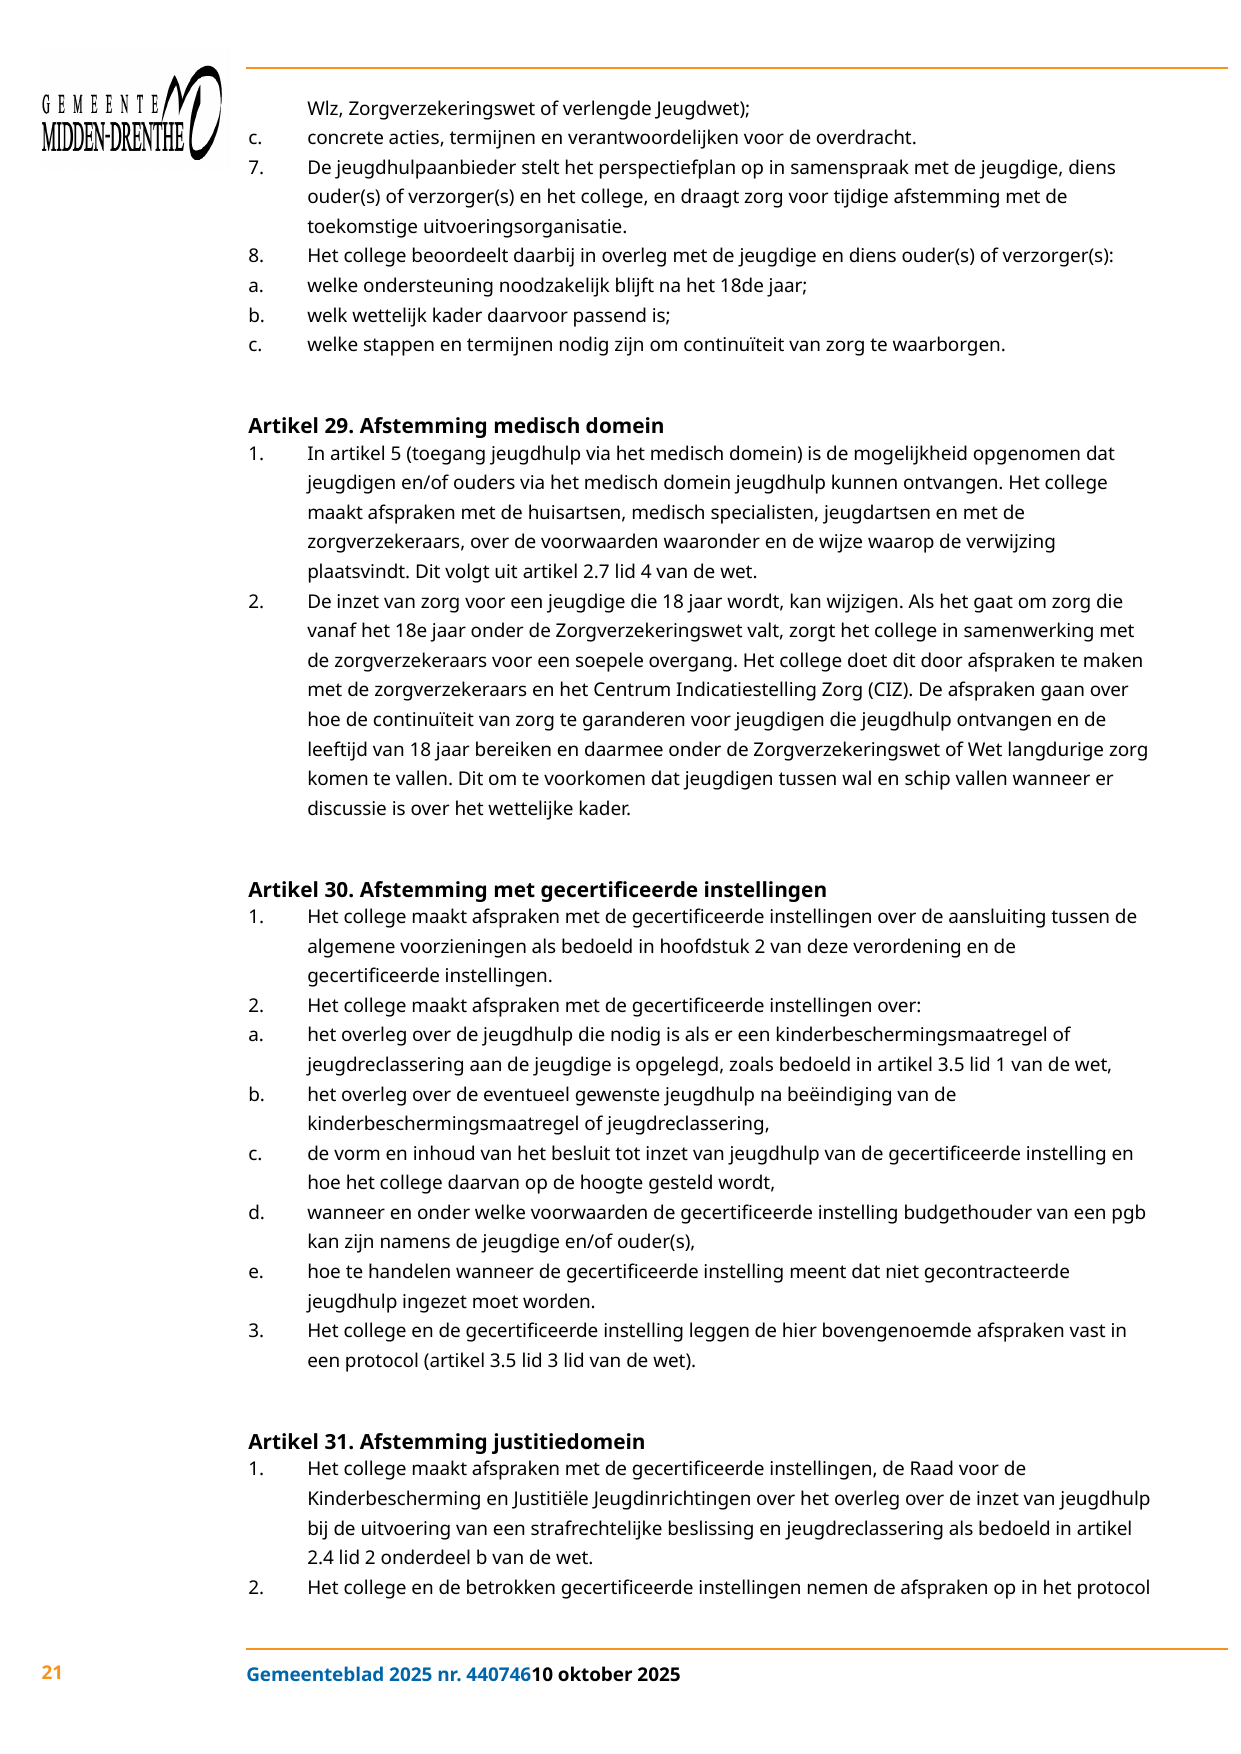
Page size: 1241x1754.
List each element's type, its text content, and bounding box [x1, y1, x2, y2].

list hoe te handelen wanneer de gecertificeerde instelling meent dat niet gecontracteerde jeugdhulp ingezet moet worden. [248, 1258, 1152, 1314]
list Wlz, Zorgverzekeringswet of verlengde Jeugdwet); [248, 95, 1152, 121]
list Het college maakt afspraken met de gecertificeerde instellingen, de Raad voor de Kinderbescherming en Justitiële Jeugdinrichtingen over het overleg over de inzet van jeugdhulp bij de uitvoering van een strafrechtelijke beslissing en jeugdreclassering als bedoeld in artikel 2.4 lid 2 onderdeel b van de wet. [248, 1456, 1152, 1570]
list concrete acties, termijnen en verantwoordelijken voor de overdracht. [248, 124, 1152, 150]
text Artikel 30. Afstemming met gecertificeerde instellingen [248, 875, 1152, 903]
list Het college en de gecertificeerde instelling leggen de hier bovengenoemde afspraken vast in een protocol (artikel 3.5 lid 3 lid van de wet). [248, 1317, 1152, 1373]
text Artikel 31. Afstemming justitiedomein [248, 1427, 1152, 1456]
list welke ondersteuning noodzakelijk blijft na het 18de jaar; [248, 272, 1152, 298]
list Het college beoordeelt daarbij in overleg met de jeugdige en diens ouder(s) of verzorger(s): [248, 243, 1152, 268]
list Het college en de betrokken gecertificeerde instellingen nemen de afspraken op in het protocol [248, 1574, 1152, 1599]
picture [41, 47, 231, 172]
list het overleg over de jeugdhulp die nodig is als er een kinderbeschermingsmaatregel of jeugdreclassering aan de jeugdige is opgelegd, zoals bedoeld in artikel 3.5 lid 1 van de wet, [248, 1022, 1152, 1077]
text Artikel 29. Afstemming medisch domein [248, 411, 1152, 440]
list wanneer en onder welke voorwaarden de gecertificeerde instelling budgethouder van een pgb kan zijn namens de jeugdige en/of ouder(s), [248, 1199, 1152, 1254]
list Het college maakt afspraken met de gecertificeerde instellingen over: [248, 992, 1152, 1018]
list de vorm en inhoud van het besluit tot inzet van jeugdhulp van de gecertificeerde instelling en hoe het college daarvan op de hoogte gesteld wordt, [248, 1140, 1152, 1195]
list De jeugdhulpaanbieder stelt het perspectiefplan op in samenspraak met de jeugdige, diens ouder(s) of verzorger(s) en het college, en draagt zorg voor tijdige afstemming met de toekomstige uitvoeringsorganisatie. [248, 154, 1152, 239]
list het overleg over de eventueel gewenste jeugdhulp na beëindiging van de kinderbeschermingsmaatregel of jeugdreclassering, [248, 1081, 1152, 1136]
list In artikel 5 (toegang jeugdhulp via het medisch domein) is de mogelijkheid opgenomen dat jeugdigen en/of ouders via het medisch domein jeugdhulp kunnen ontvangen. Het college maakt afspraken met de huisartsen, medisch specialisten, jeugdartsen en met de zorgverzekeraars, over de voorwaarden waaronder en de wijze waarop de verwijzing plaatsvindt. Dit volgt uit artikel 2.7 lid 4 van de wet. [248, 440, 1152, 584]
list welk wettelijk kader daarvoor passend is; [248, 302, 1152, 328]
list De inzet van zorg voor een jeugdige die 18 jaar wordt, kan wijzigen. Als het gaat om zorg die vanaf het 18e jaar onder de Zorgverzekeringswet valt, zorgt het college in samenwerking met de zorgverzekeraars voor een soepele overgang. Het college doet dit door afspraken te maken met de zorgverzekeraars en het Centrum Indicatiestelling Zorg (CIZ). De afspraken gaan over hoe de continuïteit van zorg te garanderen voor jeugdigen die jeugdhulp ontvangen en de leeftijd van 18 jaar bereiken en daarmee onder de Zorgverzekeringswet of Wet langdurige zorg komen te vallen. Dit om te voorkomen dat jeugdigen tussen wal en schip vallen wanneer er discussie is over het wettelijke kader. [248, 588, 1152, 821]
list Het college maakt afspraken met de gecertificeerde instellingen over de aansluiting tussen de algemene voorzieningen als bedoeld in hoofdstuk 2 van deze verordening en de gecertificeerde instellingen. [248, 903, 1152, 988]
list welke stappen en termijnen nodig zijn om continuïteit van zorg te waarborgen. [248, 331, 1152, 357]
